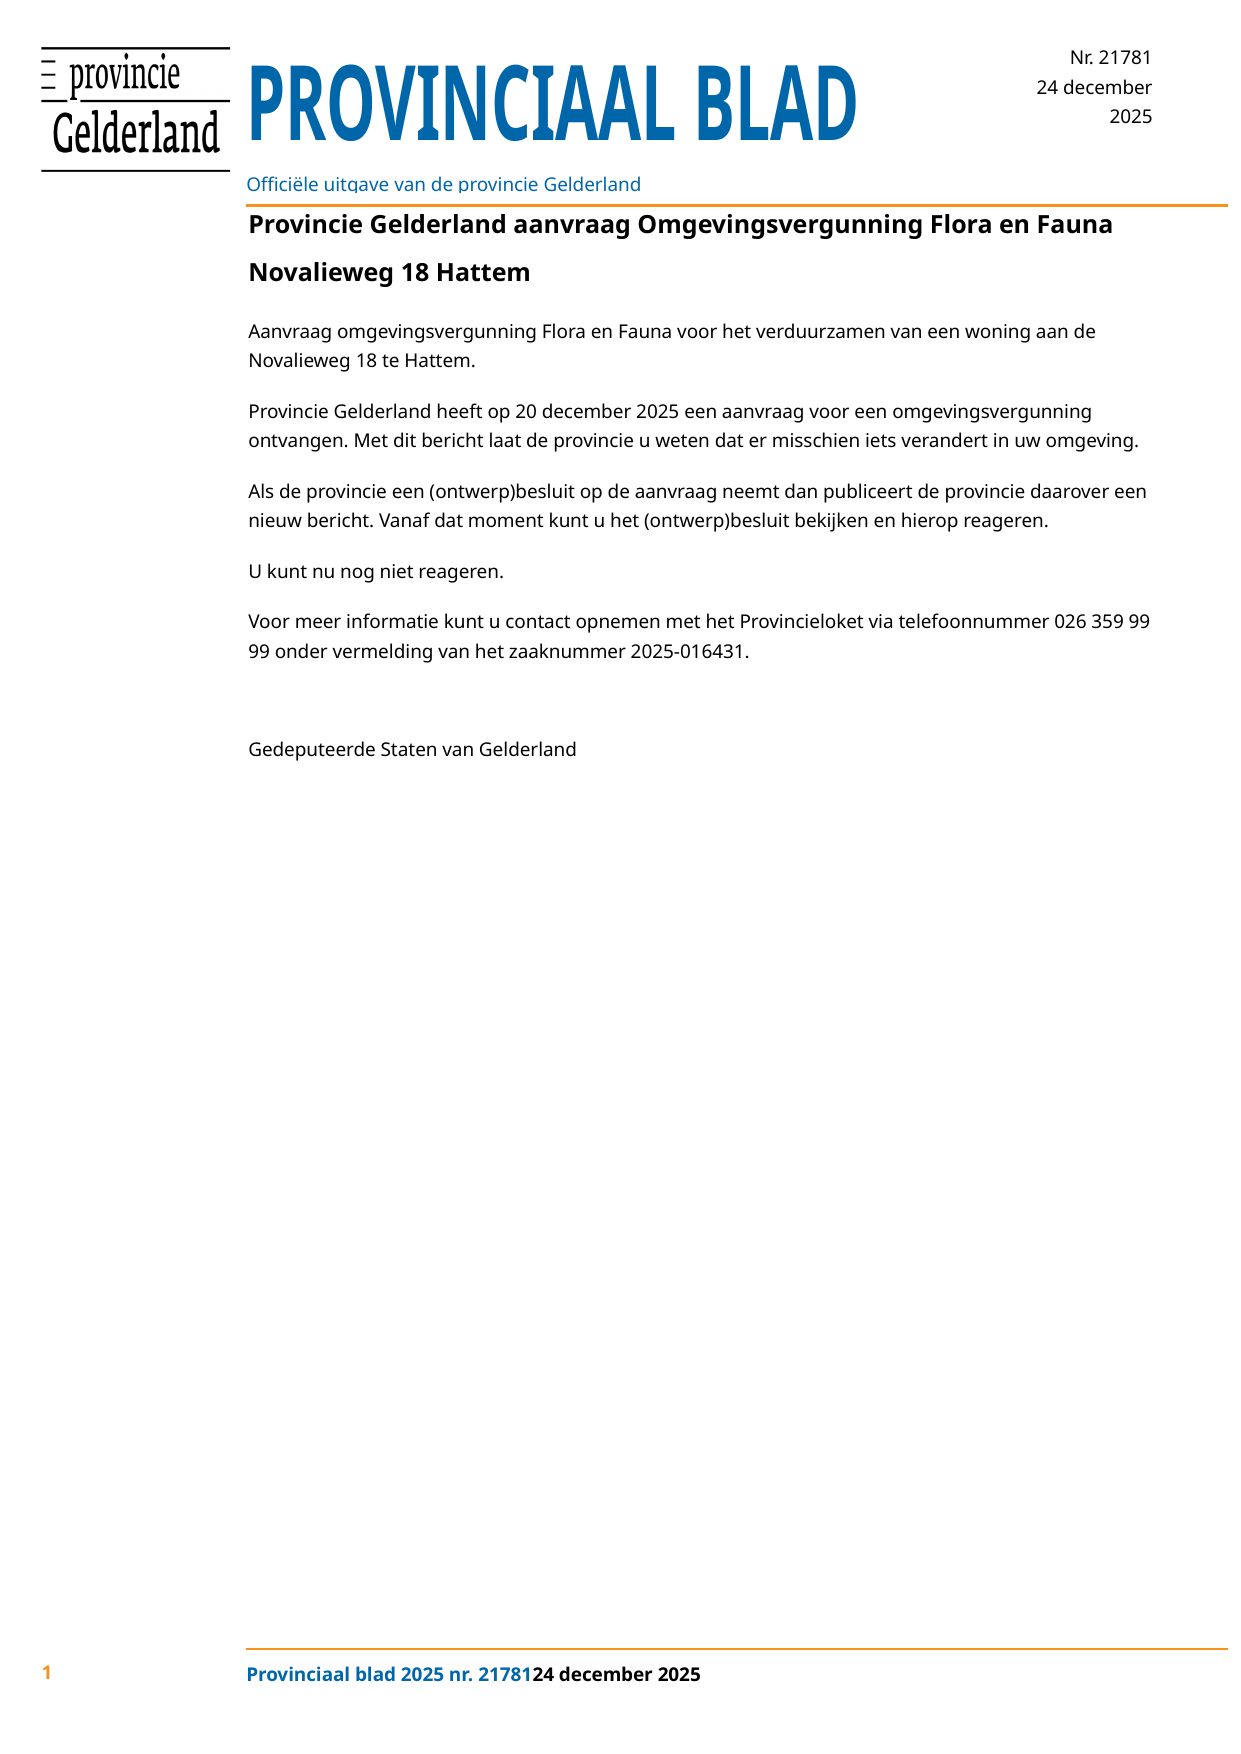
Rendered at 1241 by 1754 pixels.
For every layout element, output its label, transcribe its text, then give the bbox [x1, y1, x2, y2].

text Als de provincie een (ontwerp)besluit op de aanvraag neemt dan publiceert de provincie daarover een nieuw bericht. Vanaf dat moment kunt u het (ontwerp)besluit bekijken en hierop reageren. [248, 478, 1152, 533]
text Aanvraag omgevingsvergunning Flora en Fauna voor het verduurzamen van een woning aan de Novalieweg 18 te Hattem. [248, 318, 1152, 373]
text Voor meer informatie kunt u contact opnemen met het Provincieloket via telefoonnummer 026 359 99 99 onder vermelding van het zaaknummer 2025-016431. [248, 608, 1152, 664]
picture [41, 47, 231, 172]
text U kunt nu nog niet reageren. [248, 558, 1152, 584]
text Gedeputeerde Staten van Gelderland [248, 736, 1152, 762]
text Provincie Gelderland heeft op 20 december 2025 een aanvraag voor een omgevingsvergunning ontvangen. Met dit bericht laat de provincie u weten dat er misschien iets verandert in uw omgeving. [248, 398, 1152, 453]
text Provincie Gelderland aanvraag Omgevingsvergunning Flora en Fauna Novalieweg 18 Hattem [248, 207, 1152, 288]
